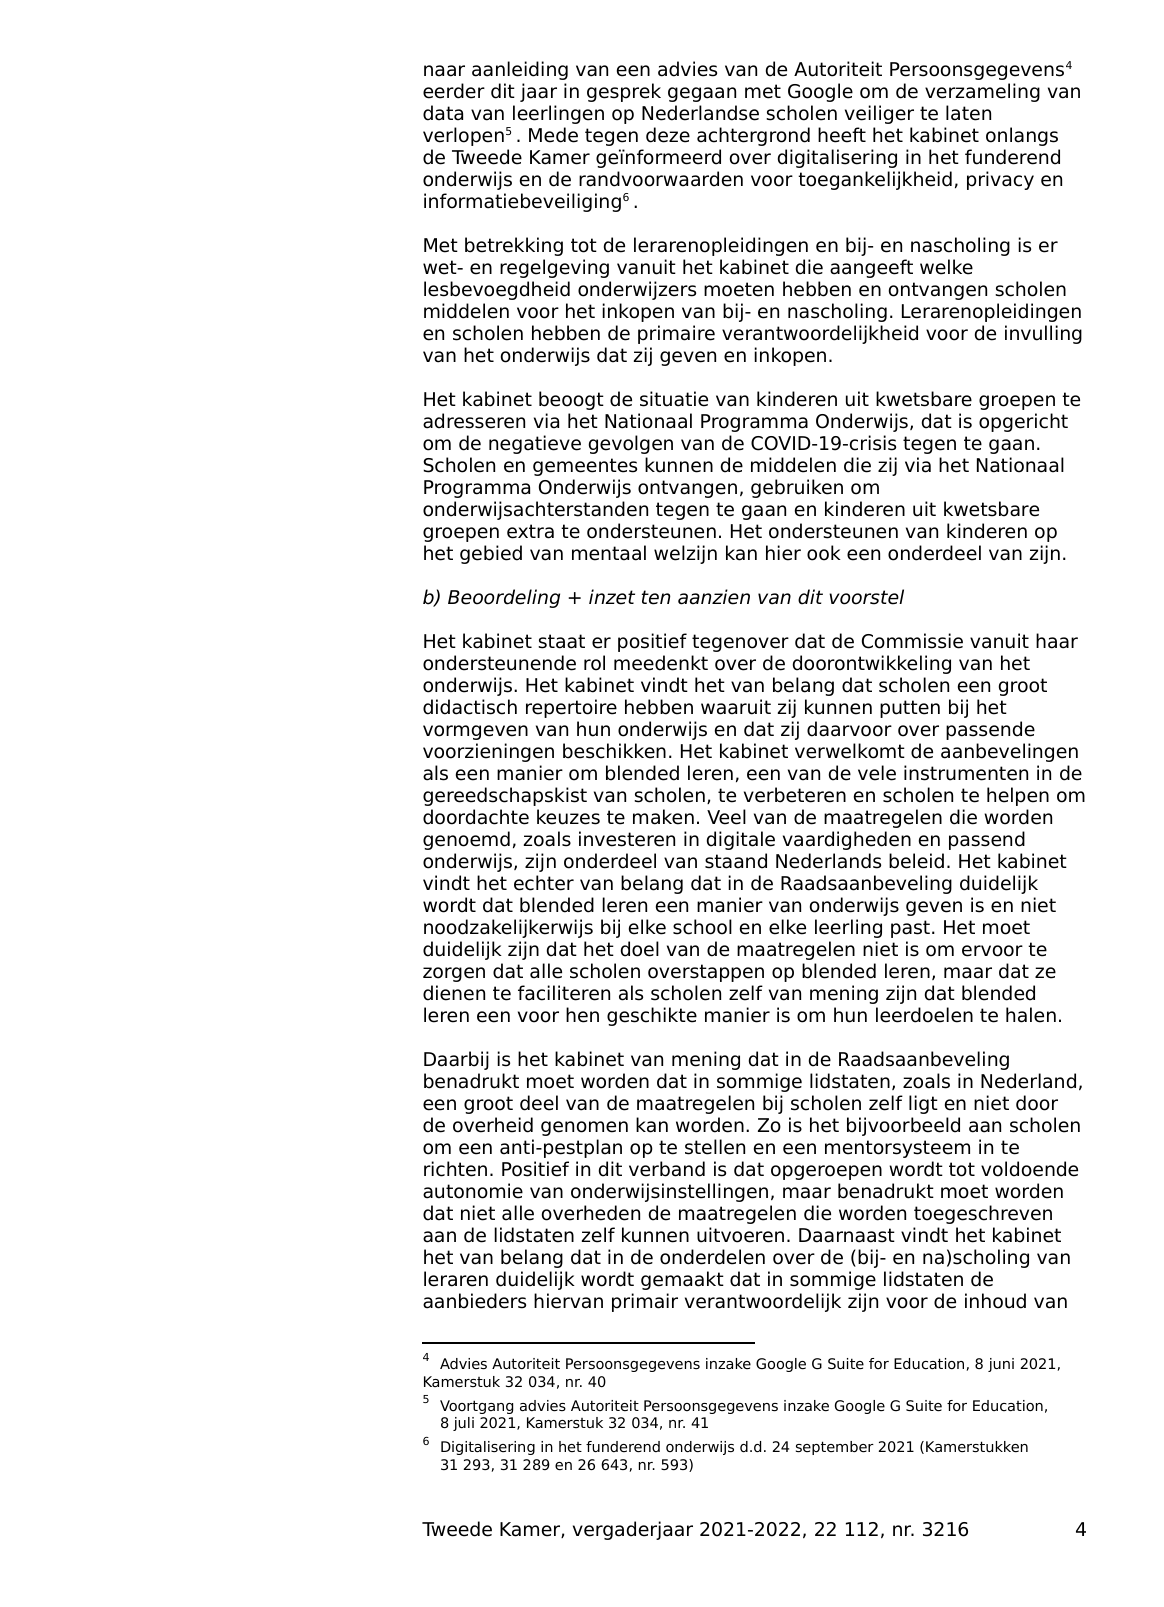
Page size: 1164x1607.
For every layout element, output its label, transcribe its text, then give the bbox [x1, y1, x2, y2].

text Advies Autoriteit Persoonsgegevens inzake Google G Suite for Education, 8 juni 2021, [422, 1352, 1087, 1374]
text Kamerstuk 32 034, nr. 40 [422, 1374, 1087, 1391]
subtitle b) Beoordeling + inzet ten aanzien van dit voorstel [422, 587, 1087, 609]
text Voortgang advies Autoriteit Persoonsgegevens inzake Google G Suite for Education, 8 juli 2021, Kamerstuk 32 034, nr. 41 [422, 1393, 1087, 1432]
text Daarbij is het kabinet van mening dat in de Raadsaanbeveling benadrukt moet worden dat in sommige lidstaten, zoals in Nederland, een groot deel van de maatregelen bij scholen zelf ligt en niet door de overheid genomen kan worden. Zo is het bijvoorbeeld aan scholen om een anti-pestplan op te stellen en een mentorsysteem in te richten. Positief in dit verband is dat opgeroepen wordt tot voldoende autonomie van onderwijsinstellingen, maar benadrukt moet worden dat niet alle overheden de maatregelen die worden toegeschreven aan de lidstaten zelf kunnen uitvoeren. Daarnaast vindt het kabinet het van belang dat in de onderdelen over de (bij- en na)scholing van leraren duidelijk wordt gemaakt dat in sommige lidstaten de aanbieders hiervan primair verantwoordelijk zijn voor de inhoud van [422, 1049, 1087, 1313]
text Met betrekking tot de lerarenopleidingen en bij- en nascholing is er wet- en regelgeving vanuit het kabinet die aangeeft welke lesbevoegdheid onderwijzers moeten hebben en ontvangen scholen middelen voor het inkopen van bij- en nascholing. Lerarenopleidingen en scholen hebben de primaire verantwoordelijkheid voor de invulling van het onderwijs dat zij geven en inkopen. [422, 235, 1087, 367]
text Het kabinet staat er positief tegenover dat de Commissie vanuit haar ondersteunende rol meedenkt over de doorontwikkeling van het onderwijs. Het kabinet vindt het van belang dat scholen een groot didactisch repertoire hebben waaruit zij kunnen putten bij het vormgeven van hun onderwijs en dat zij daarvoor over passende voorzieningen beschikken. Het kabinet verwelkomt de aanbevelingen als een manier om blended leren, een van de vele instrumenten in de gereedschapskist van scholen, te verbeteren en scholen te helpen om doordachte keuzes te maken. Veel van de maatregelen die worden genoemd, zoals investeren in digitale vaardigheden en passend onderwijs, zijn onderdeel van staand Nederlands beleid. Het kabinet vindt het echter van belang dat in de Raadsaanbeveling duidelijk wordt dat blended leren een manier van onderwijs geven is en niet noodzakelijkerwijs bij elke school en elke leerling past. Het moet duidelijk zijn dat het doel van de maatregelen niet is om ervoor te zorgen dat alle scholen overstappen op blended leren, maar dat ze dienen te faciliteren als scholen zelf van mening zijn dat blended leren een voor hen geschikte manier is om hun leerdoelen te halen. [422, 631, 1087, 1027]
text Het kabinet beoogt de situatie van kinderen uit kwetsbare groepen te adresseren via het Nationaal Programma Onderwijs, dat is opgericht om de negatieve gevolgen van de COVID-19-crisis tegen te gaan. Scholen en gemeentes kunnen de middelen die zij via het Nationaal Programma Onderwijs ontvangen, gebruiken om onderwijsachterstanden tegen te gaan en kinderen uit kwetsbare groepen extra te ondersteunen. Het ondersteunen van kinderen op het gebied van mentaal welzijn kan hier ook een onderdeel van zijn. [422, 389, 1087, 565]
text naar aanleiding van een advies van de Autoriteit Persoonsgegevens eerder dit jaar in gesprek gegaan met Google om de verzameling van data van leerlingen op Nederlandse scholen veiliger te laten verlopen. Mede tegen deze achtergrond heeft het kabinet onlangs de Tweede Kamer geïnformeerd over digitalisering in het funderend onderwijs en de randvoorwaarden voor toegankelijkheid, privacy en informatiebeveiliging. [422, 59, 1087, 213]
text Digitalisering in het funderend onderwijs d.d. 24 september 2021 (Kamerstukken 31 293, 31 289 en 26 643, nr. 593) [422, 1435, 1087, 1474]
